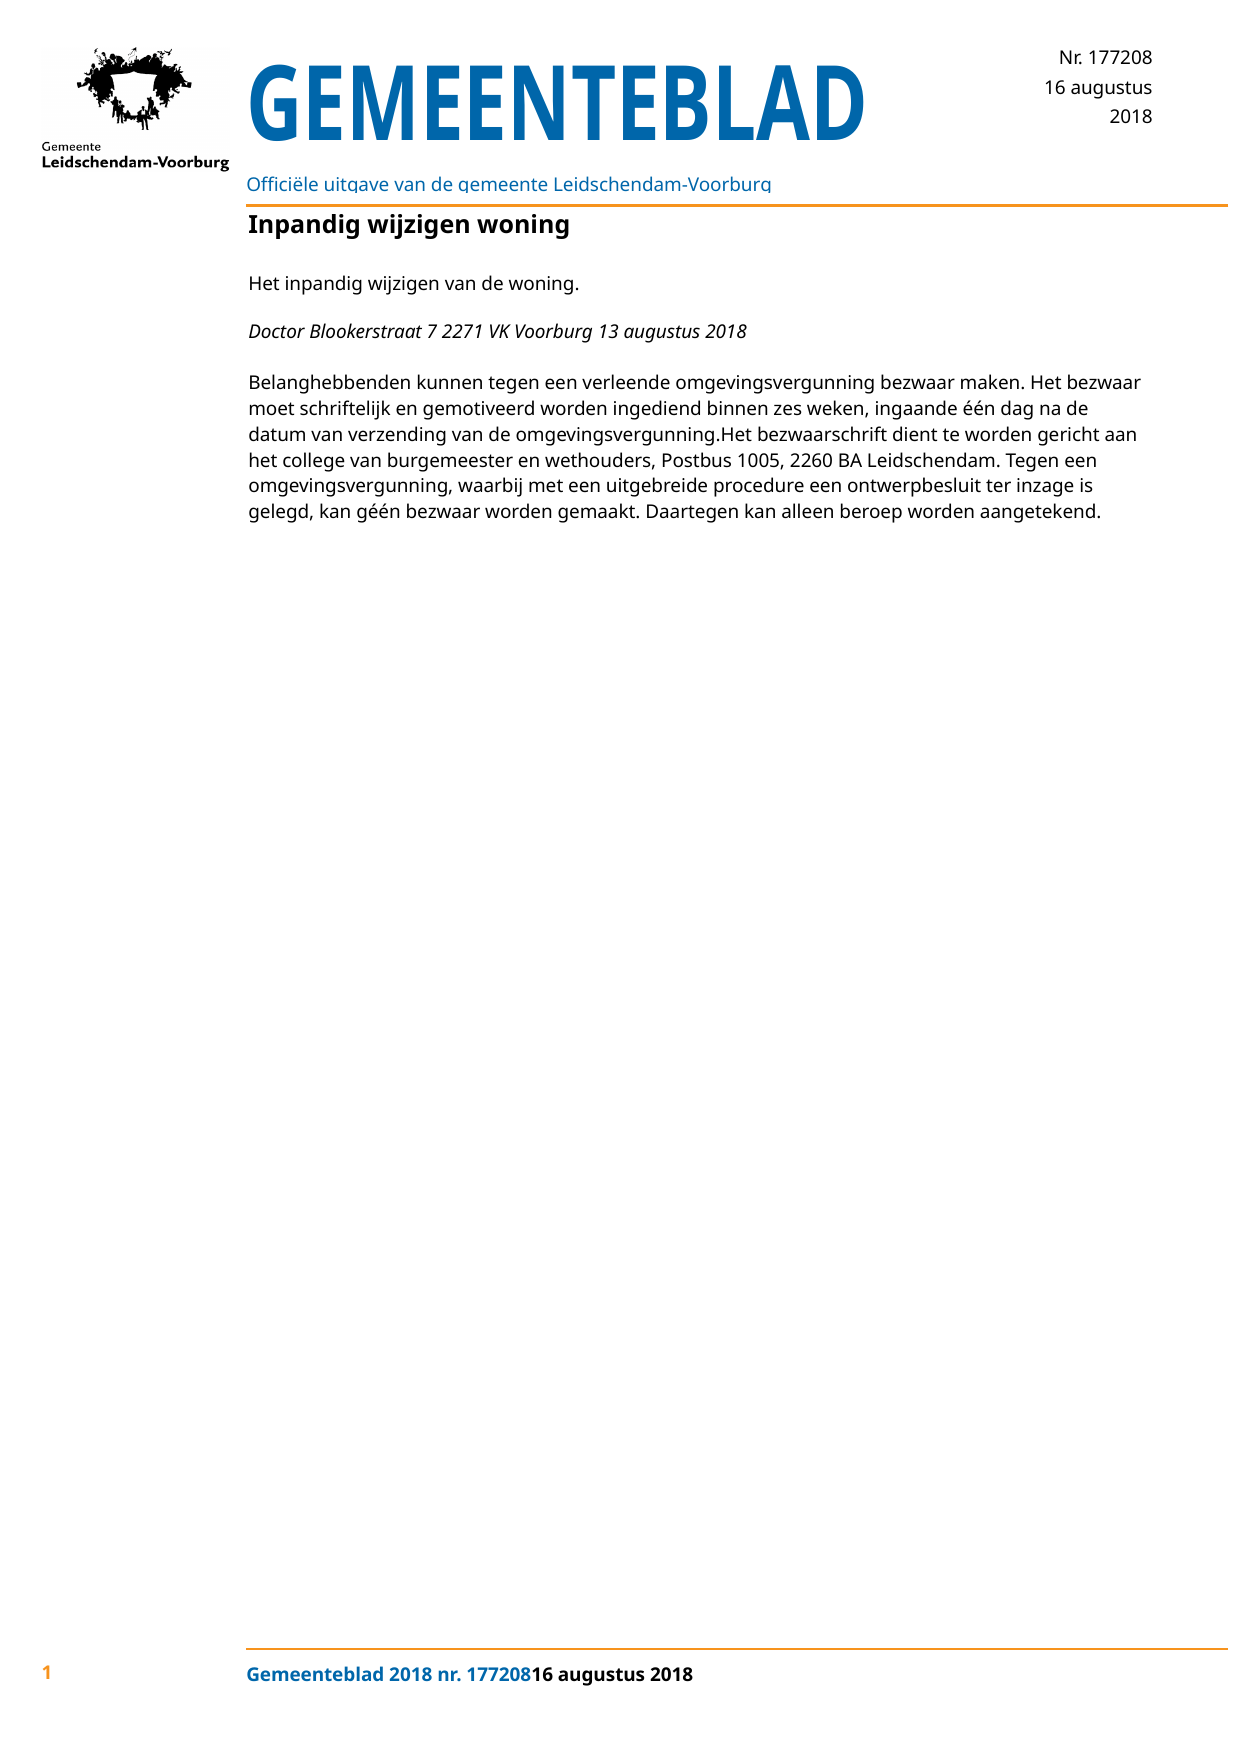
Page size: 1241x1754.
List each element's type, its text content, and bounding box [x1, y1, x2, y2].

text Doctor Blookerstraat 7 2271 VK Voorburg 13 augustus 2018 [248, 318, 1152, 344]
picture [41, 47, 231, 172]
text Het inpandig wijzigen van de woning. [248, 270, 1152, 296]
text Belanghebbenden kunnen tegen een verleende omgevingsvergunning bezwaar maken. Het bezwaar moet schriftelijk en gemotiveerd worden ingediend binnen zes weken, ingaande één dag na de datum van verzending van de omgevingsvergunning.Het bezwaarschrift dient te worden gericht aan het college van burgemeester en wethouders, Postbus 1005, 2260 BA Leidschendam. Tegen een omgevingsvergunning, waarbij met een uitgebreide procedure een ontwerpbesluit ter inzage is gelegd, kan géén bezwaar worden gemaakt. Daartegen kan alleen beroep worden aangetekend. [248, 369, 1152, 524]
text Inpandig wijzigen woning [248, 207, 1152, 241]
